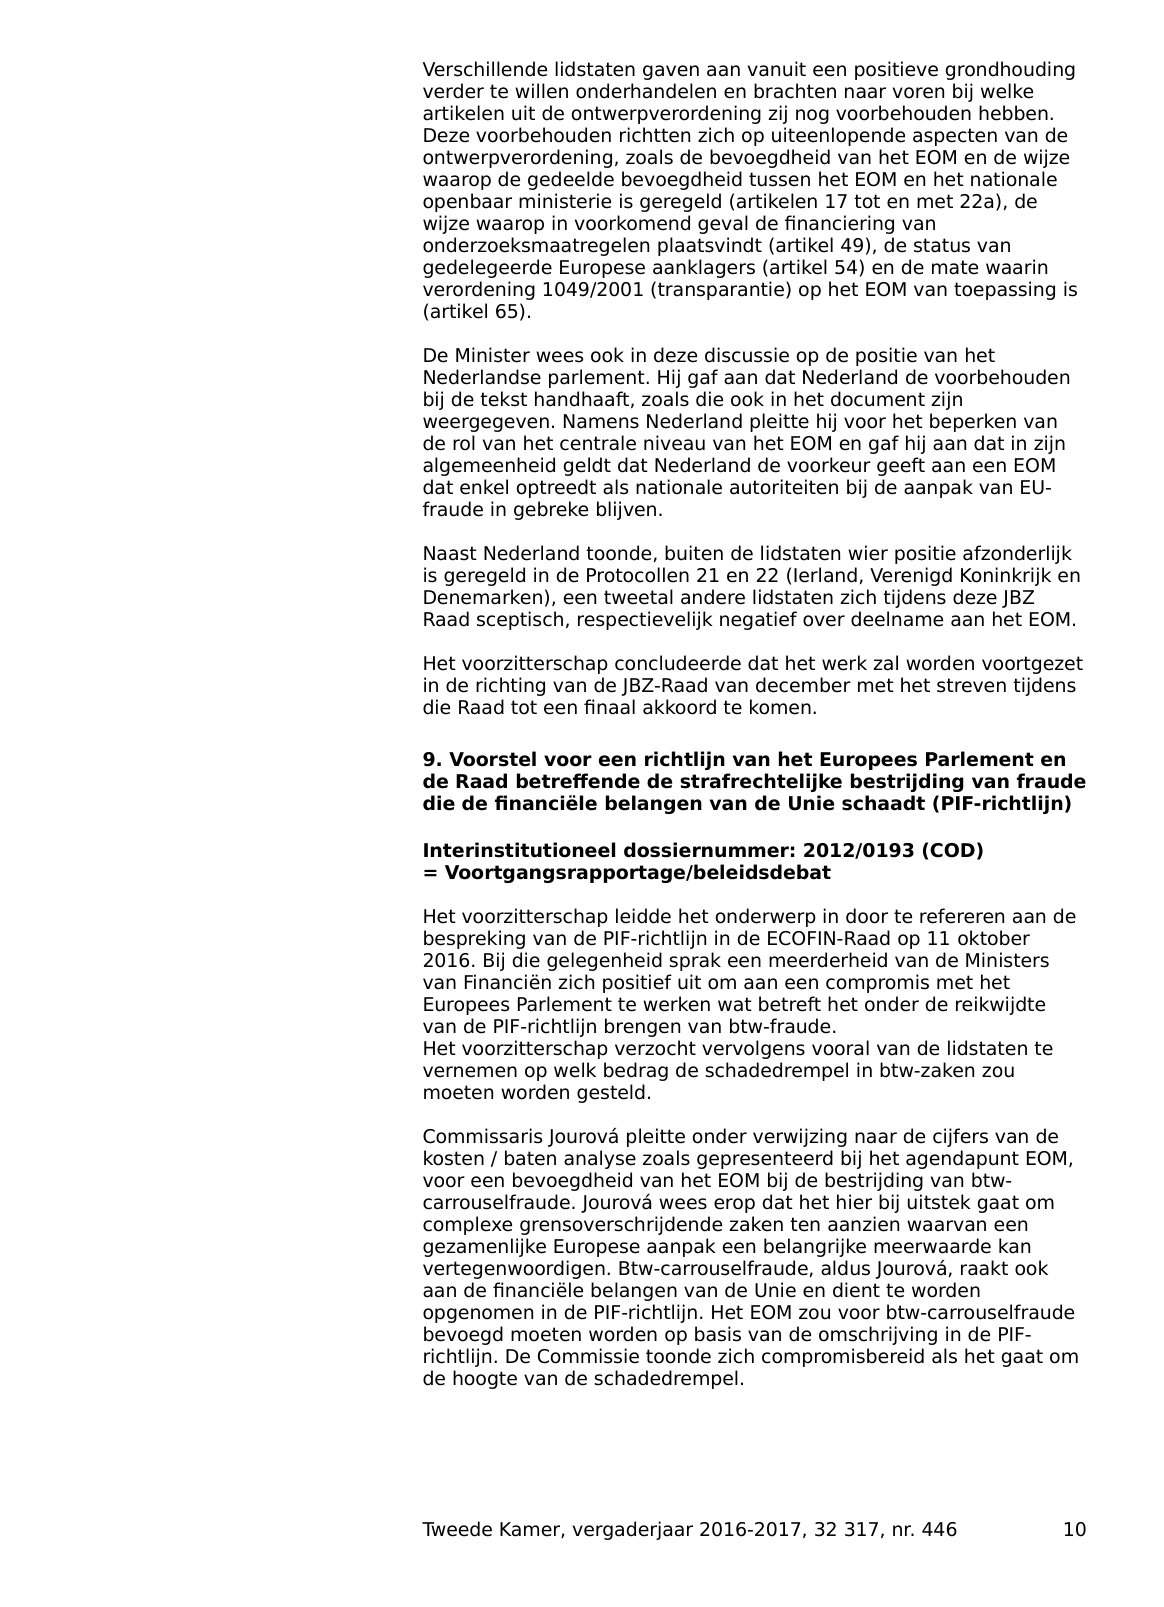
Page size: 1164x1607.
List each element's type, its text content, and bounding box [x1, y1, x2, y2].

text Commissaris Jourová pleitte onder verwijzing naar de cijfers van de kosten / baten analyse zoals gepresenteerd bij het agendapunt EOM, voor een bevoegdheid van het EOM bij de bestrijding van btw-carrouselfraude. Jourová wees erop dat het hier bij uitstek gaat om complexe grensoverschrijdende zaken ten aanzien waarvan een gezamenlijke Europese aanpak een belangrijke meerwaarde kan vertegenwoordigen. Btw-carrouselfraude, aldus Jourová, raakt ook aan de financiële belangen van de Unie en dient te worden opgenomen in de PIF-richtlijn. Het EOM zou voor btw-carrouselfraude bevoegd moeten worden op basis van de omschrijving in de PIF-richtlijn. De Commissie toonde zich compromisbereid als het gaat om de hoogte van de schadedrempel. [422, 1126, 1087, 1390]
text Naast Nederland toonde, buiten de lidstaten wier positie afzonderlijk is geregeld in de Protocollen 21 en 22 (Ierland, Verenigd Koninkrijk en Denemarken), een tweetal andere lidstaten zich tijdens deze JBZ Raad sceptisch, respectievelijk negatief over deelname aan het EOM. [422, 543, 1087, 631]
text Verschillende lidstaten gaven aan vanuit een positieve grondhouding verder te willen onderhandelen en brachten naar voren bij welke artikelen uit de ontwerpverordening zij nog voorbehouden hebben. Deze voorbehouden richtten zich op uiteenlopende aspecten van de ontwerpverordening, zoals de bevoegdheid van het EOM en de wijze waarop de gedeelde bevoegdheid tussen het EOM en het nationale openbaar ministerie is geregeld (artikelen 17 tot en met 22a), de wijze waarop in voorkomend geval de financiering van onderzoeksmaatregelen plaatsvindt (artikel 49), de status van gedelegeerde Europese aanklagers (artikel 54) en de mate waarin verordening 1049/2001 (transparantie) op het EOM van toepassing is (artikel 65). [422, 59, 1087, 323]
subtitle 9. Voorstel voor een richtlijn van het Europees Parlement en de Raad betreffende de strafrechtelijke bestrijding van fraude die de financiële belangen van de Unie schaadt (PIF-richtlijn) [422, 749, 1087, 815]
text Het voorzitterschap concludeerde dat het werk zal worden voortgezet in de richting van de JBZ-Raad van december met het streven tijdens die Raad tot een finaal akkoord te komen. [422, 653, 1087, 719]
text Het voorzitterschap leidde het onderwerp in door te refereren aan de bespreking van de PIF-richtlijn in de ECOFIN-Raad op 11 oktober 2016. Bij die gelegenheid sprak een meerderheid van de Ministers van Financiën zich positief uit om aan een compromis met het Europees Parlement te werken wat betreft het onder de reikwijdte van de PIF-richtlijn brengen van btw-fraude. [422, 906, 1087, 1038]
text Interinstitutioneel dossiernummer: 2012/0193 (COD) [422, 840, 1087, 862]
text = Voortgangsrapportage/beleidsdebat [422, 862, 1087, 884]
text De Minister wees ook in deze discussie op de positie van het Nederlandse parlement. Hij gaf aan dat Nederland de voorbehouden bij de tekst handhaaft, zoals die ook in het document zijn weergegeven. Namens Nederland pleitte hij voor het beperken van de rol van het centrale niveau van het EOM en gaf hij aan dat in zijn algemeenheid geldt dat Nederland de voorkeur geeft aan een EOM dat enkel optreedt als nationale autoriteiten bij de aanpak van EU-fraude in gebreke blijven. [422, 345, 1087, 521]
text Het voorzitterschap verzocht vervolgens vooral van de lidstaten te vernemen op welk bedrag de schadedrempel in btw-zaken zou moeten worden gesteld. [422, 1038, 1087, 1104]
